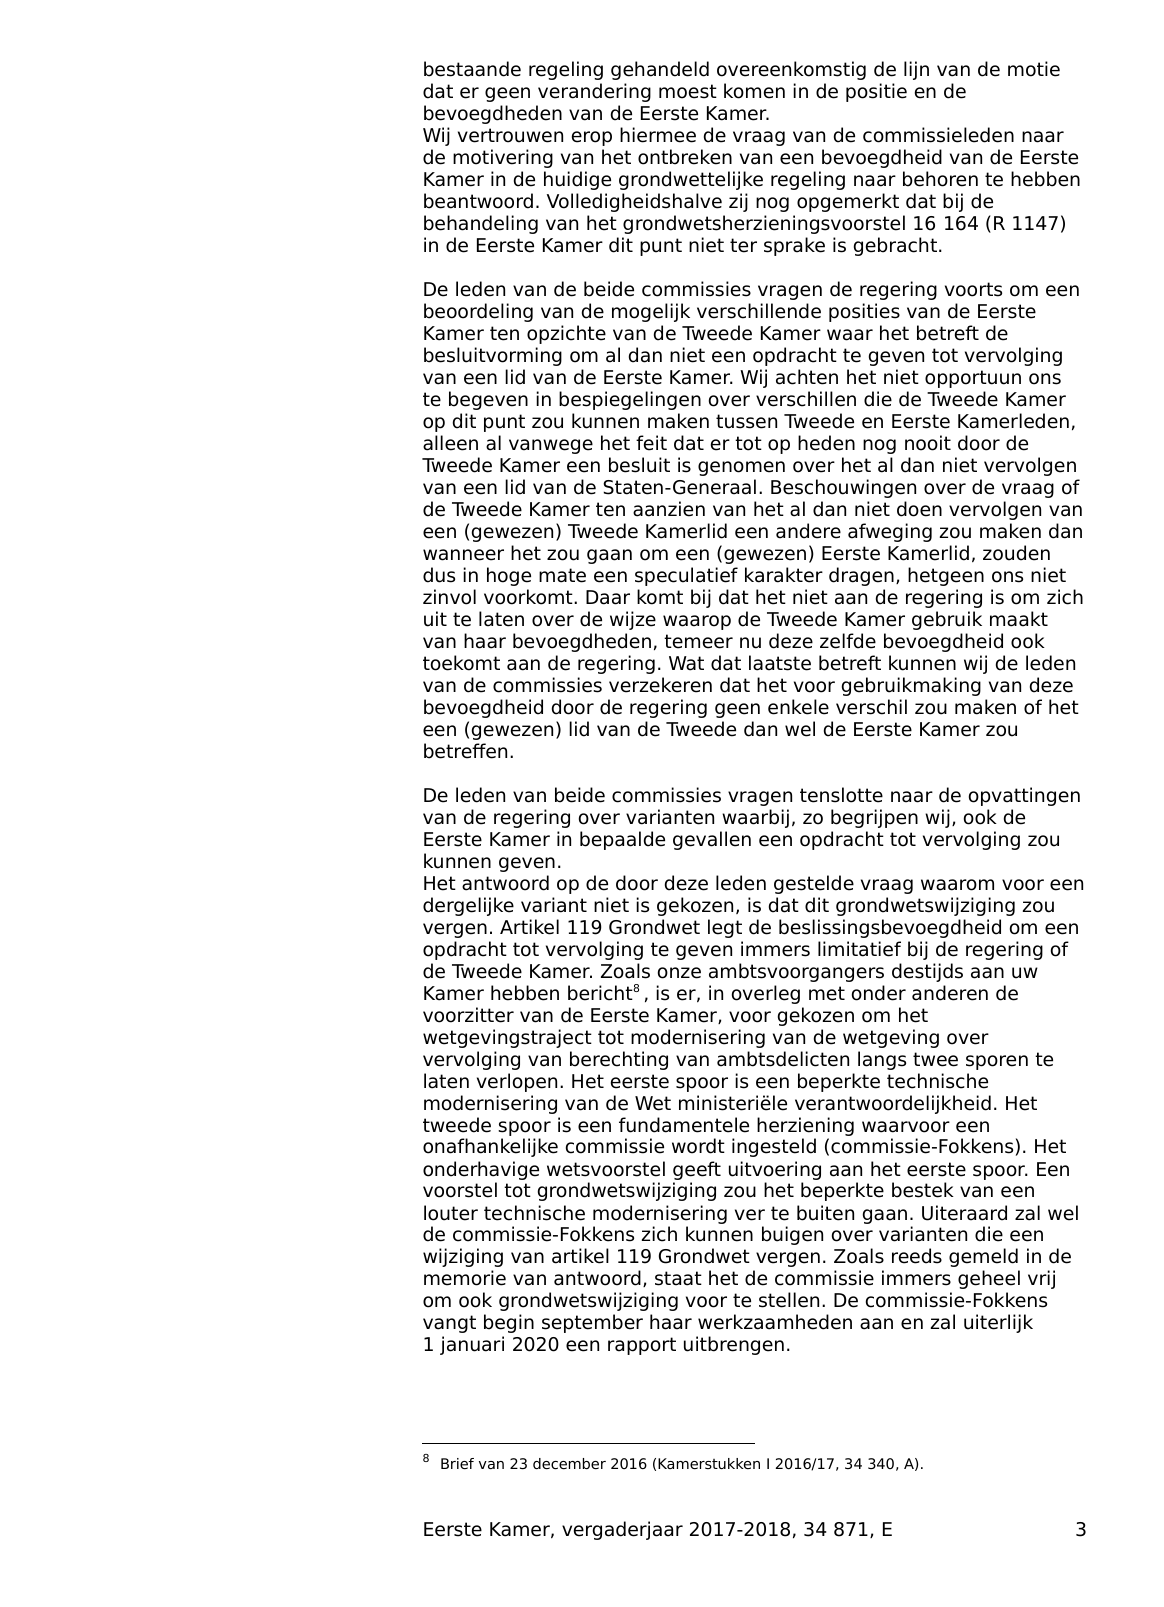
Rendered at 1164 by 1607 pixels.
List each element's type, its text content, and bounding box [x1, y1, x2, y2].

text De leden van beide commissies vragen tenslotte naar de opvattingen van de regering over varianten waarbij, zo begrijpen wij, ook de Eerste Kamer in bepaalde gevallen een opdracht tot vervolging zou kunnen geven. [422, 785, 1087, 873]
text Brief van 23 december 2016 (Kamerstukken I 2016/17, 34 340, A). [422, 1452, 1087, 1474]
text bestaande regeling gehandeld overeenkomstig de lijn van de motie dat er geen verandering moest komen in de positie en de bevoegdheden van de Eerste Kamer. [422, 59, 1087, 125]
text De leden van de beide commissies vragen de regering voorts om een beoordeling van de mogelijk verschillende posities van de Eerste Kamer ten opzichte van de Tweede Kamer waar het betreft de besluitvorming om al dan niet een opdracht te geven tot vervolging van een lid van de Eerste Kamer. Wij achten het niet opportuun ons te begeven in bespiegelingen over verschillen die de Tweede Kamer op dit punt zou kunnen maken tussen Tweede en Eerste Kamerleden, alleen al vanwege het feit dat er tot op heden nog nooit door de Tweede Kamer een besluit is genomen over het al dan niet vervolgen van een lid van de Staten-Generaal. Beschouwingen over de vraag of de Tweede Kamer ten aanzien van het al dan niet doen vervolgen van een (gewezen) Tweede Kamerlid een andere afweging zou maken dan wanneer het zou gaan om een (gewezen) Eerste Kamerlid, zouden dus in hoge mate een speculatief karakter dragen, hetgeen ons niet zinvol voorkomt. Daar komt bij dat het niet aan de regering is om zich uit te laten over de wijze waarop de Tweede Kamer gebruik maakt van haar bevoegdheden, temeer nu deze zelfde bevoegdheid ook toekomt aan de regering. Wat dat laatste betreft kunnen wij de leden van de commissies verzekeren dat het voor gebruikmaking van deze bevoegdheid door de regering geen enkele verschil zou maken of het een (gewezen) lid van de Tweede dan wel de Eerste Kamer zou betreffen. [422, 279, 1087, 763]
text Wij vertrouwen erop hiermee de vraag van de commissieleden naar de motivering van het ontbreken van een bevoegdheid van de Eerste Kamer in de huidige grondwettelijke regeling naar behoren te hebben beantwoord. Volledigheidshalve zij nog opgemerkt dat bij de behandeling van het grondwetsherzieningsvoorstel 16 164 (R 1147) in de Eerste Kamer dit punt niet ter sprake is gebracht. [422, 125, 1087, 257]
text Het antwoord op de door deze leden gestelde vraag waarom voor een dergelijke variant niet is gekozen, is dat dit grondwetswijziging zou vergen. Artikel 119 Grondwet legt de beslissingsbevoegdheid om een opdracht tot vervolging te geven immers limitatief bij de regering of de Tweede Kamer. Zoals onze ambtsvoorgangers destijds aan uw Kamer hebben bericht, is er, in overleg met onder anderen de voorzitter van de Eerste Kamer, voor gekozen om het wetgevingstraject tot modernisering van de wetgeving over vervolging van berechting van ambtsdelicten langs twee sporen te laten verlopen. Het eerste spoor is een beperkte technische modernisering van de Wet ministeriële verantwoordelijkheid. Het tweede spoor is een fundamentele herziening waarvoor een onafhankelijke commissie wordt ingesteld (commissie-Fokkens). Het onderhavige wetsvoorstel geeft uitvoering aan het eerste spoor. Een voorstel tot grondwetswijziging zou het beperkte bestek van een louter technische modernisering ver te buiten gaan. Uiteraard zal wel de commissie-Fokkens zich kunnen buigen over varianten die een wijziging van artikel 119 Grondwet vergen. Zoals reeds gemeld in de memorie van antwoord, staat het de commissie immers geheel vrij om ook grondwetswijziging voor te stellen. De commissie-Fokkens vangt begin september haar werkzaamheden aan en zal uiterlijk 1 januari 2020 een rapport uitbrengen. [422, 873, 1087, 1356]
